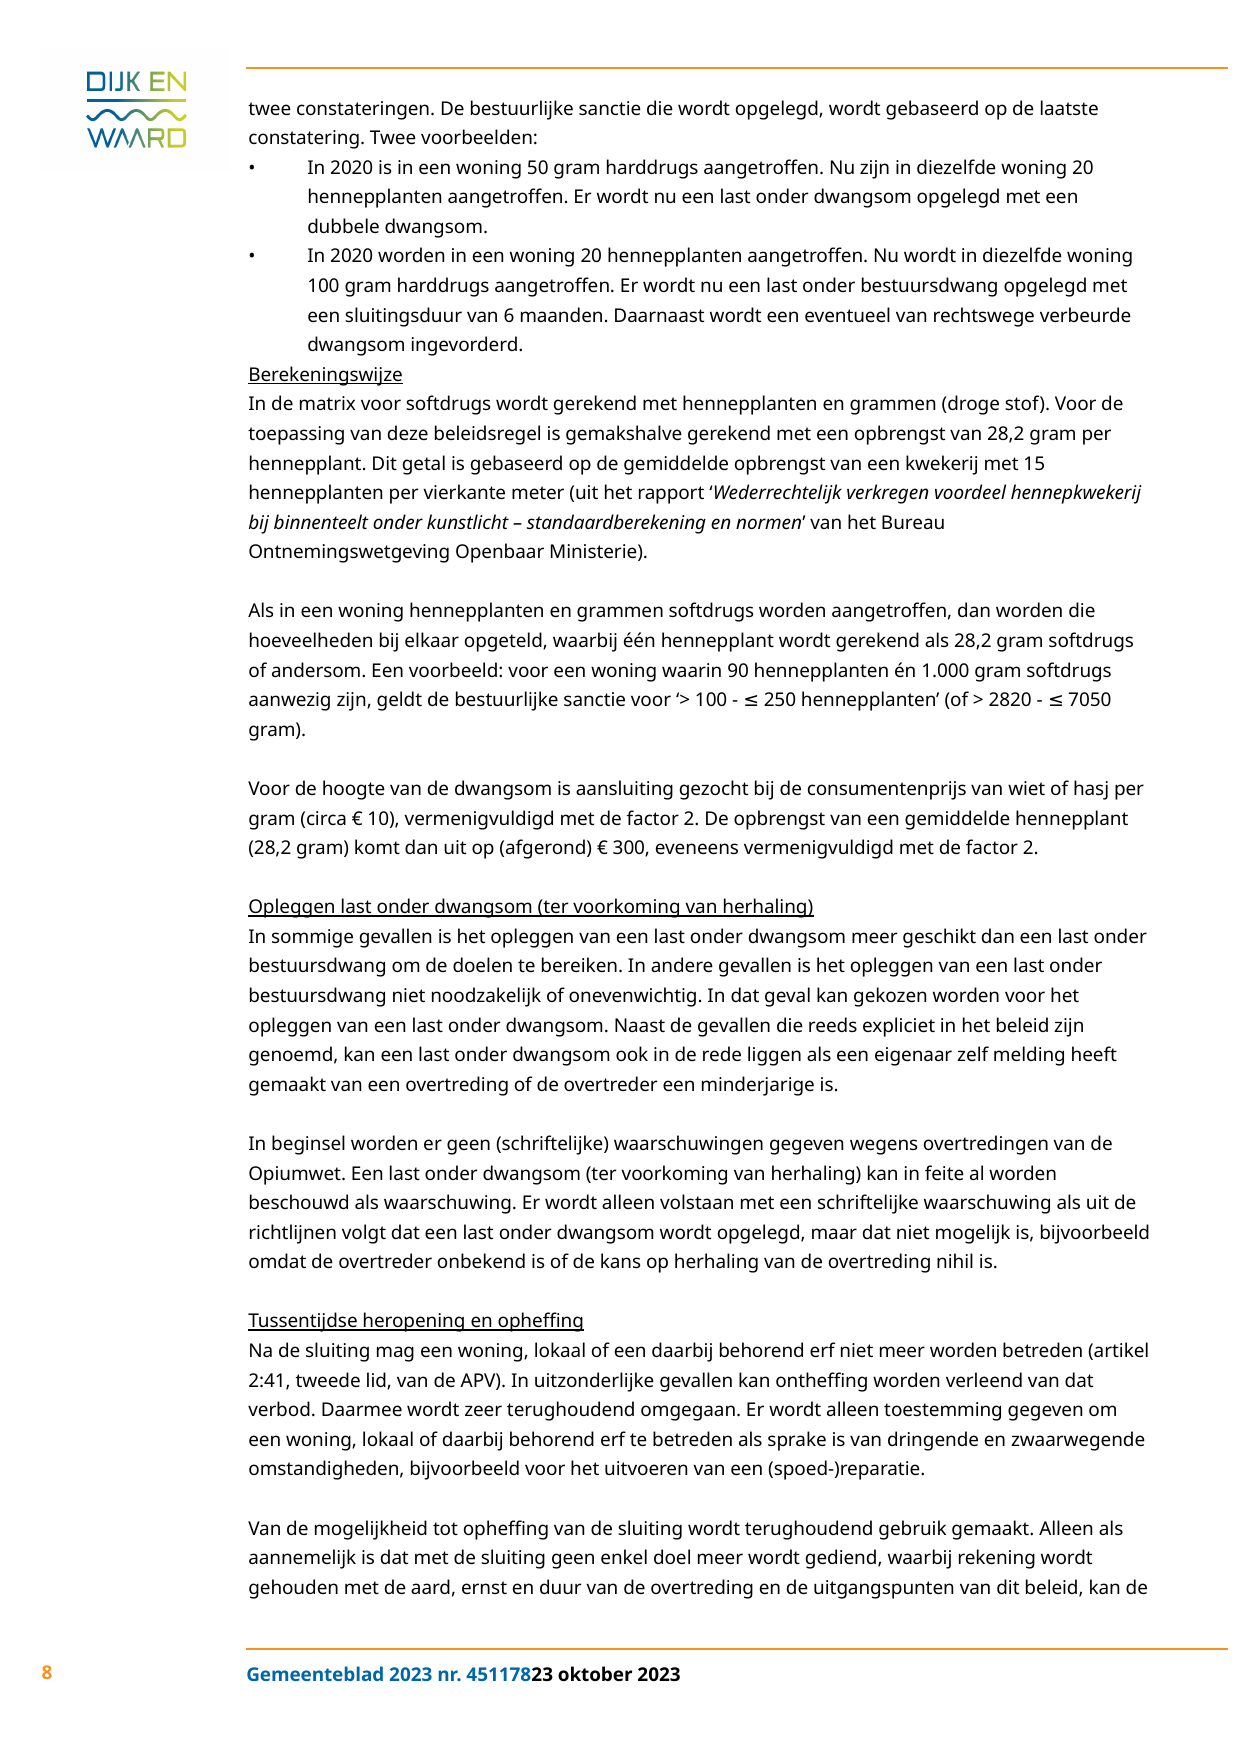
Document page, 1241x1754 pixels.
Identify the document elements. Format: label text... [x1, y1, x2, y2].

text In de matrix voor softdrugs wordt gerekend met hennepplanten en grammen (droge stof). Voor de toepassing van deze beleidsregel is gemakshalve gerekend met een opbrengst van 28,2 gram per hennepplant. Dit getal is gebaseerd op de gemiddelde opbrengst van een kwekerij met 15 hennepplanten per vierkante meter (uit het rapport ‘Wederrechtelijk verkregen voordeel hennepkwekerij bij binnenteelt onder kunstlicht – standaardberekening en normen’ van het Bureau Ontnemingswetgeving Openbaar Ministerie). [248, 391, 1152, 564]
picture [41, 47, 231, 172]
list In 2020 is in een woning 50 gram harddrugs aangetroffen. Nu zijn in diezelfde woning 20 hennepplanten aangetroffen. Er wordt nu een last onder dwangsom opgelegd met een dubbele dwangsom. [248, 154, 1152, 239]
text Na de sluiting mag een woning, lokaal of een daarbij behorend erf niet meer worden betreden (artikel 2:41, tweede lid, van de APV). In uitzonderlijke gevallen kan ontheffing worden verleend van dat verbod. Daarmee wordt zeer terughoudend omgegaan. Er wordt alleen toestemming gegeven om een woning, lokaal of daarbij behorend erf te betreden als sprake is van dringende en zwaarwegende omstandigheden, bijvoorbeeld voor het uitvoeren van een (spoed-)reparatie. [248, 1337, 1152, 1481]
text Als in een woning hennepplanten en grammen softdrugs worden aangetroffen, dan worden die hoeveelheden bij elkaar opgeteld, waarbij één hennepplant wordt gerekend als 28,2 gram softdrugs of andersom. Een voorbeeld: voor een woning waarin 90 hennepplanten én 1.000 gram softdrugs aanwezig zijn, geldt de bestuurlijke sanctie voor ‘> 100 - ≤ 250 hennepplanten’ (of > 2820 - ≤ 7050 gram). [248, 598, 1152, 742]
text Tussentijdse heropening en opheffing [248, 1308, 1152, 1333]
list In 2020 worden in een woning 20 hennepplanten aangetroffen. Nu wordt in diezelfde woning 100 gram harddrugs aangetroffen. Er wordt nu een last onder bestuursdwang opgelegd met een sluitingsduur van 6 maanden. Daarnaast wordt een eventueel van rechtswege verbeurde dwangsom ingevorderd. [248, 243, 1152, 357]
text In beginsel worden er geen (schriftelijke) waarschuwingen gegeven wegens overtredingen van de Opiumwet. Een last onder dwangsom (ter voorkoming van herhaling) kan in feite al worden beschouwd als waarschuwing. Er wordt alleen volstaan met een schriftelijke waarschuwing als uit de richtlijnen volgt dat een last onder dwangsom wordt opgelegd, maar dat niet mogelijk is, bijvoorbeeld omdat de overtreder onbekend is of de kans op herhaling van de overtreding nihil is. [248, 1130, 1152, 1274]
text Berekeningswijze [248, 361, 1152, 387]
text Opleggen last onder dwangsom (ter voorkoming van herhaling) [248, 893, 1152, 919]
text Voor de hoogte van de dwangsom is aansluiting gezocht bij de consumentenprijs van wiet of hasj per gram (circa € 10), vermenigvuldigd met de factor 2. De opbrengst van een gemiddelde hennepplant (28,2 gram) komt dan uit op (afgerond) € 300, eveneens vermenigvuldigd met de factor 2. [248, 775, 1152, 860]
text twee constateringen. De bestuurlijke sanctie die wordt opgelegd, wordt gebaseerd op de laatste constatering. Twee voorbeelden: [248, 95, 1152, 150]
text In sommige gevallen is het opleggen van een last onder dwangsom meer geschikt dan een last onder bestuursdwang om de doelen te bereiken. In andere gevallen is het opleggen van een last onder bestuursdwang niet noodzakelijk of onevenwichtig. In dat geval kan gekozen worden voor het opleggen van een last onder dwangsom. Naast de gevallen die reeds expliciet in het beleid zijn genoemd, kan een last onder dwangsom ook in de rede liggen als een eigenaar zelf melding heeft gemaakt van een overtreding of de overtreder een minderjarige is. [248, 923, 1152, 1097]
text Van de mogelijkheid tot opheffing van de sluiting wordt terughoudend gebruik gemaakt. Alleen als aannemelijk is dat met de sluiting geen enkel doel meer wordt gediend, waarbij rekening wordt gehouden met de aard, ernst en duur van de overtreding en de uitgangspunten van dit beleid, kan de [248, 1515, 1152, 1600]
